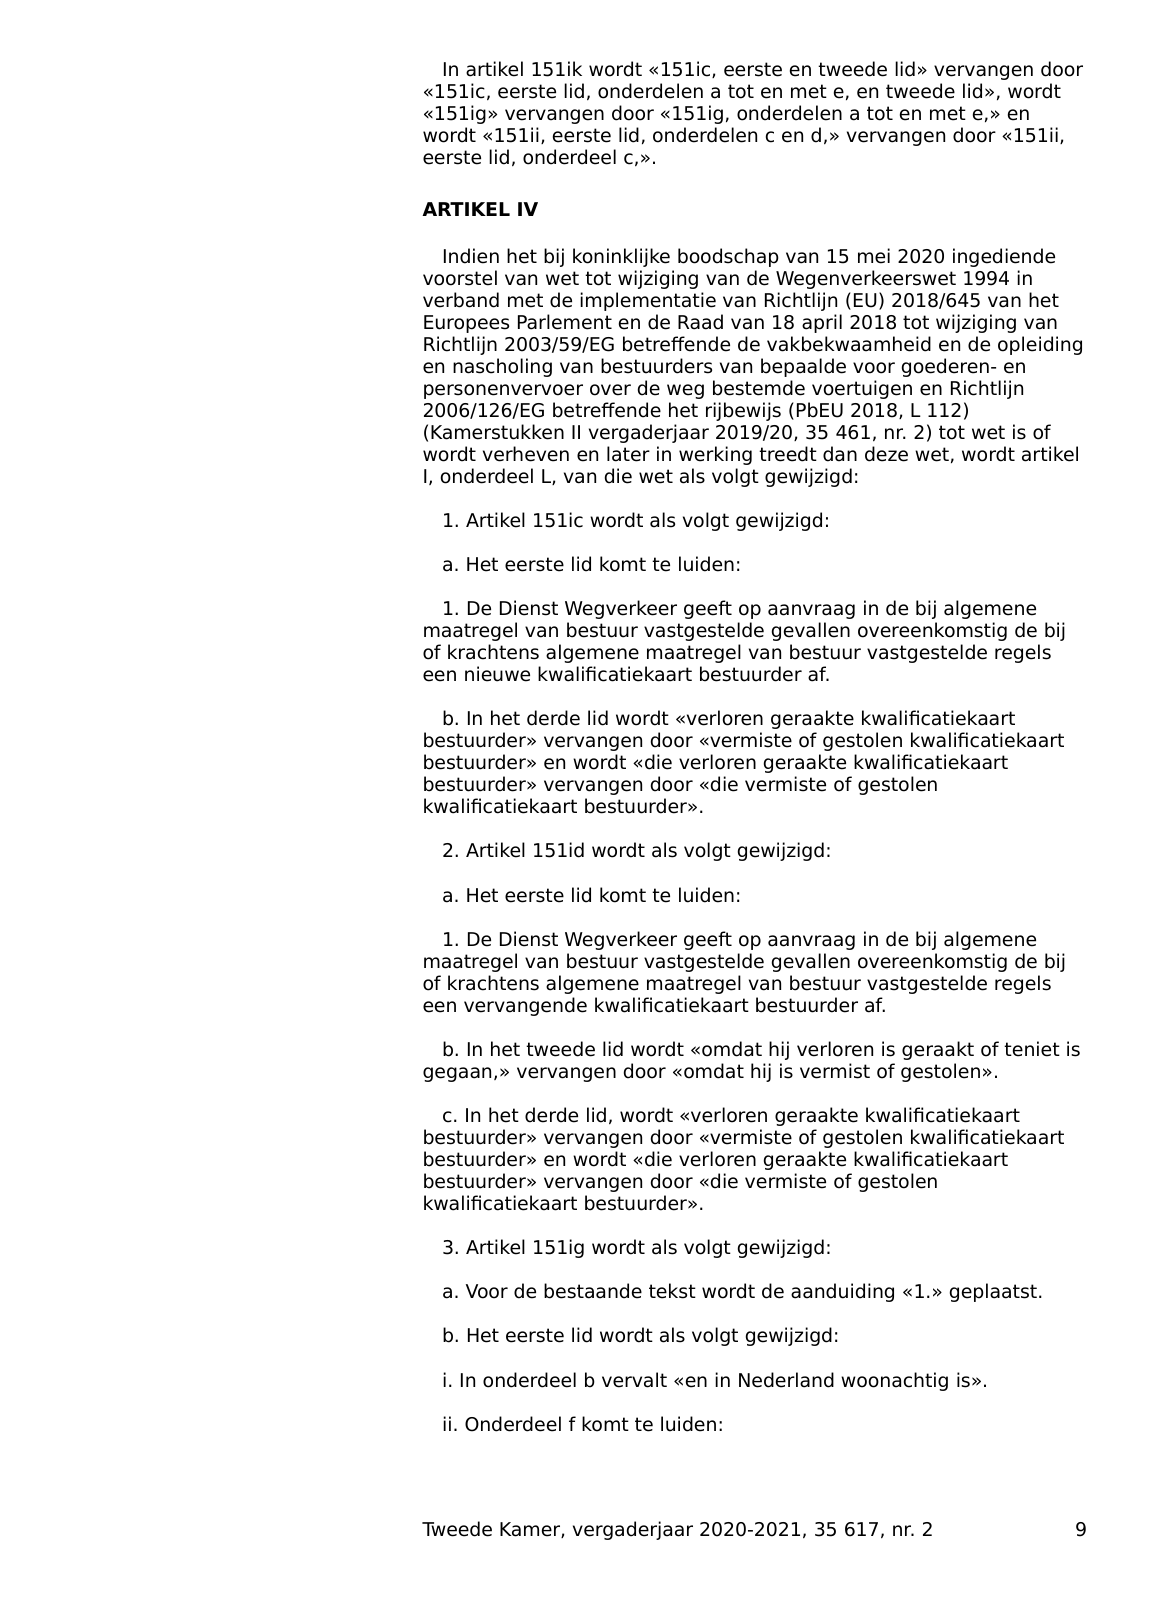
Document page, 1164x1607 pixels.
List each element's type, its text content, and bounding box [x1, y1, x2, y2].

text In artikel 151ik wordt «151ic, eerste en tweede lid» vervangen door «151ic, eerste lid, onderdelen a tot en met e, en tweede lid», wordt «151ig» vervangen door «151ig, onderdelen a tot en met e,» en wordt «151ii, eerste lid, onderdelen c en d,» vervangen door «151ii, eerste lid, onderdeel c,». [422, 59, 1087, 169]
text 2. Artikel 151id wordt als volgt gewijzigd: [422, 840, 1087, 862]
text a. Het eerste lid komt te luiden: [422, 554, 1087, 576]
text i. In onderdeel b vervalt «en in Nederland woonachtig is». [422, 1369, 1087, 1392]
subtitle ARTIKEL IV [422, 199, 1087, 221]
text Indien het bij koninklijke boodschap van 15 mei 2020 ingediende voorstel van wet tot wijziging van de Wegenverkeerswet 1994 in verband met de implementatie van Richtlijn (EU) 2018/645 van het Europees Parlement en de Raad van 18 april 2018 tot wijziging van Richtlijn 2003/59/EG betreffende de vakbekwaamheid en de opleiding en nascholing van bestuurders van bepaalde voor goederen- en personenvervoer over de weg bestemde voertuigen en Richtlijn 2006/126/EG betreffende het rijbewijs (PbEU 2018, L 112) (Kamerstukken II vergaderjaar 2019/20, 35 461, nr. 2) tot wet is of wordt verheven en later in werking treedt dan deze wet, wordt artikel I, onderdeel L, van die wet als volgt gewijzigd: [422, 246, 1087, 488]
text b. In het derde lid wordt «verloren geraakte kwalificatiekaart bestuurder» vervangen door «vermiste of gestolen kwalificatiekaart bestuurder» en wordt «die verloren geraakte kwalificatiekaart bestuurder» vervangen door «die vermiste of gestolen kwalificatiekaart bestuurder». [422, 708, 1087, 818]
text a. Voor de bestaande tekst wordt de aanduiding «1.» geplaatst. [422, 1281, 1087, 1303]
text 3. Artikel 151ig wordt als volgt gewijzigd: [422, 1237, 1087, 1259]
text ii. Onderdeel f komt te luiden: [422, 1414, 1087, 1436]
text 1. De Dienst Wegverkeer geeft op aanvraag in de bij algemene maatregel van bestuur vastgestelde gevallen overeenkomstig de bij of krachtens algemene maatregel van bestuur vastgestelde regels een vervangende kwalificatiekaart bestuurder af. [422, 929, 1087, 1017]
text c. In het derde lid, wordt «verloren geraakte kwalificatiekaart bestuurder» vervangen door «vermiste of gestolen kwalificatiekaart bestuurder» en wordt «die verloren geraakte kwalificatiekaart bestuurder» vervangen door «die vermiste of gestolen kwalificatiekaart bestuurder». [422, 1105, 1087, 1215]
text 1. De Dienst Wegverkeer geeft op aanvraag in de bij algemene maatregel van bestuur vastgestelde gevallen overeenkomstig de bij of krachtens algemene maatregel van bestuur vastgestelde regels een nieuwe kwalificatiekaart bestuurder af. [422, 598, 1087, 686]
text b. Het eerste lid wordt als volgt gewijzigd: [422, 1325, 1087, 1347]
text b. In het tweede lid wordt «omdat hij verloren is geraakt of teniet is gegaan,» vervangen door «omdat hij is vermist of gestolen». [422, 1039, 1087, 1083]
text a. Het eerste lid komt te luiden: [422, 884, 1087, 907]
text 1. Artikel 151ic wordt als volgt gewijzigd: [422, 510, 1087, 532]
